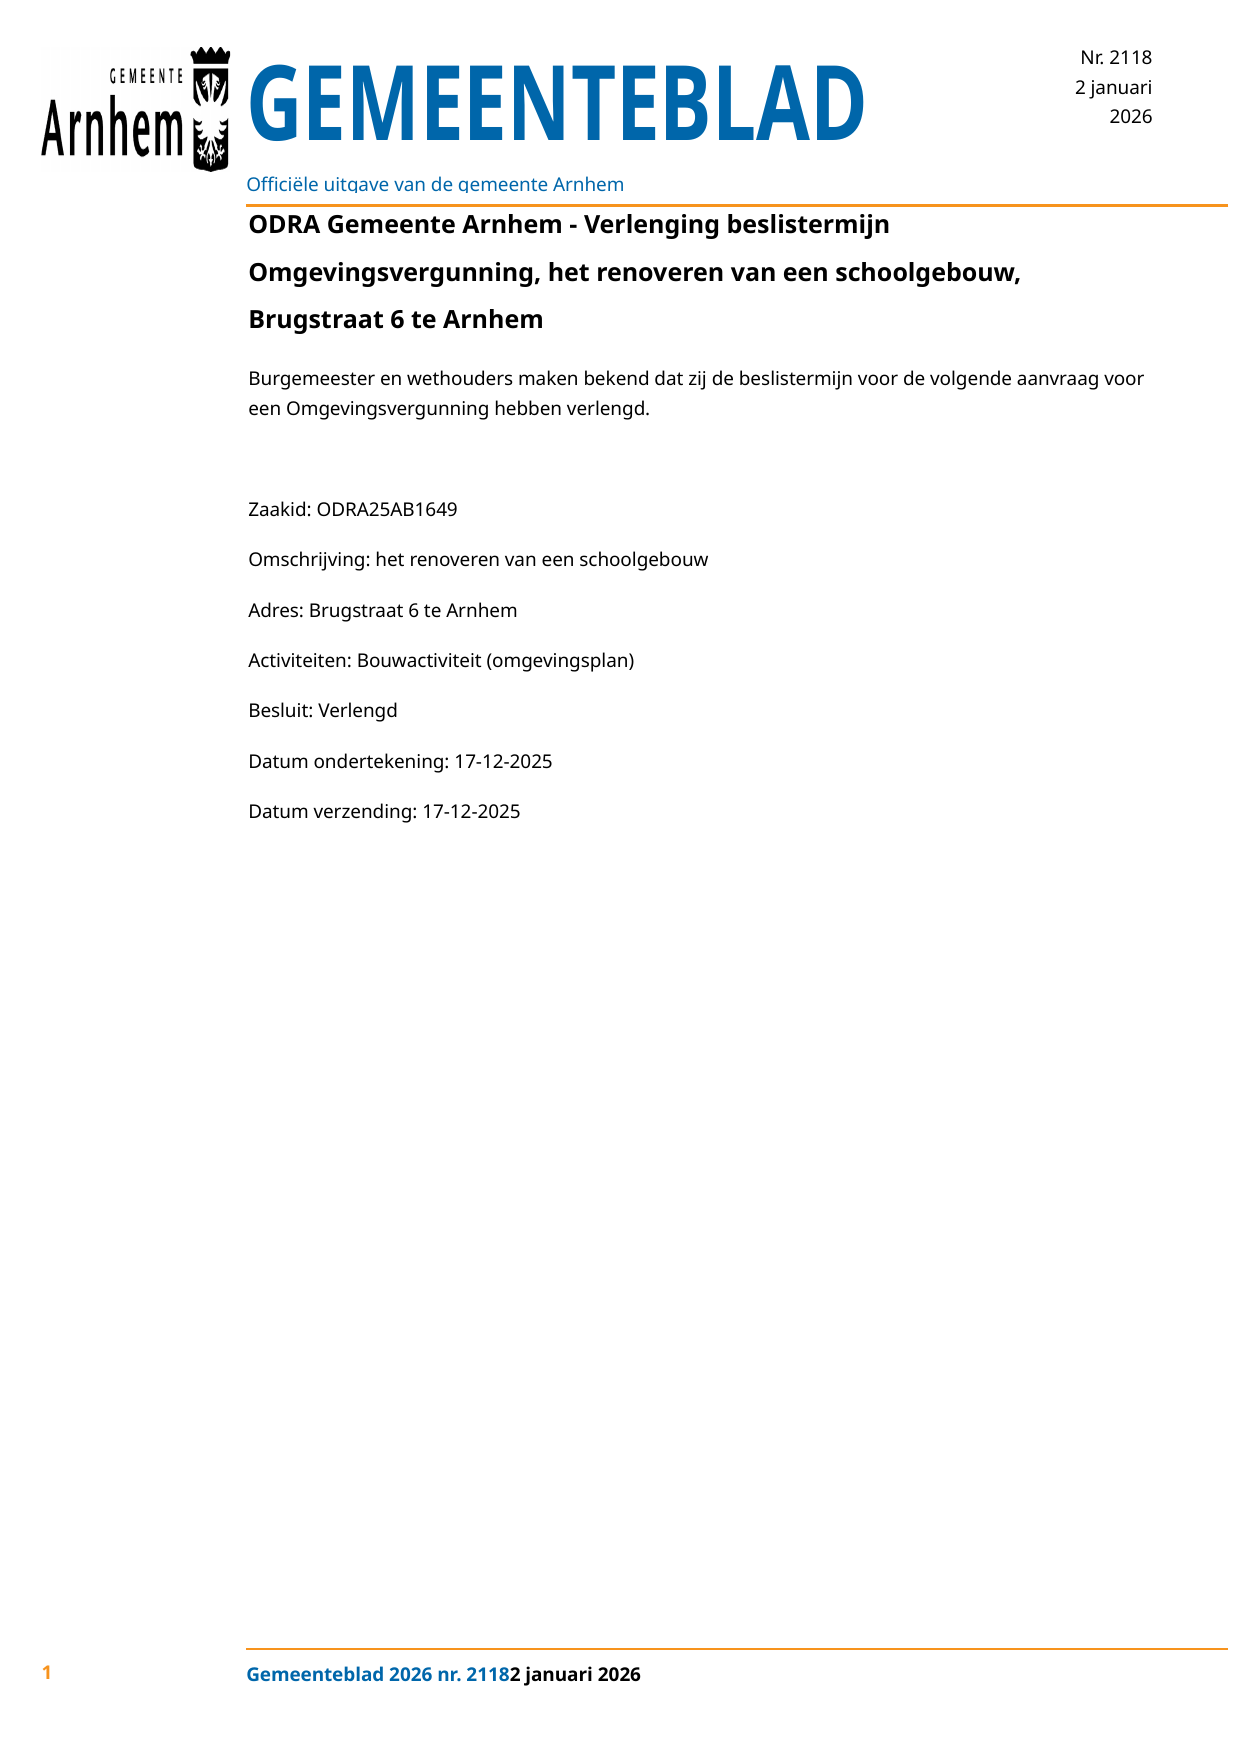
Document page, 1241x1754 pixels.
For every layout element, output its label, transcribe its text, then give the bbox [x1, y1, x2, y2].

text Zaakid: ODRA25AB1649 [248, 496, 1152, 522]
text Datum ondertekening: 17-12-2025 [248, 748, 1152, 774]
text Adres: Brugstraat 6 te Arnhem [248, 597, 1152, 622]
picture [41, 47, 231, 172]
text Activiteiten: Bouwactiviteit (omgevingsplan) [248, 647, 1152, 673]
text Omschrijving: het renoveren van een schoolgebouw [248, 546, 1152, 572]
text ODRA Gemeente Arnhem - Verlenging beslistermijn Omgevingsvergunning, het renoveren van een schoolgebouw, Brugstraat 6 te Arnhem [248, 207, 1152, 336]
text Burgemeester en wethouders maken bekend dat zij de beslistermijn voor de volgende aanvraag voor een Omgevingsvergunning hebben verlengd. [248, 366, 1152, 421]
text Datum verzending: 17-12-2025 [248, 798, 1152, 824]
text Besluit: Verlengd [248, 698, 1152, 723]
